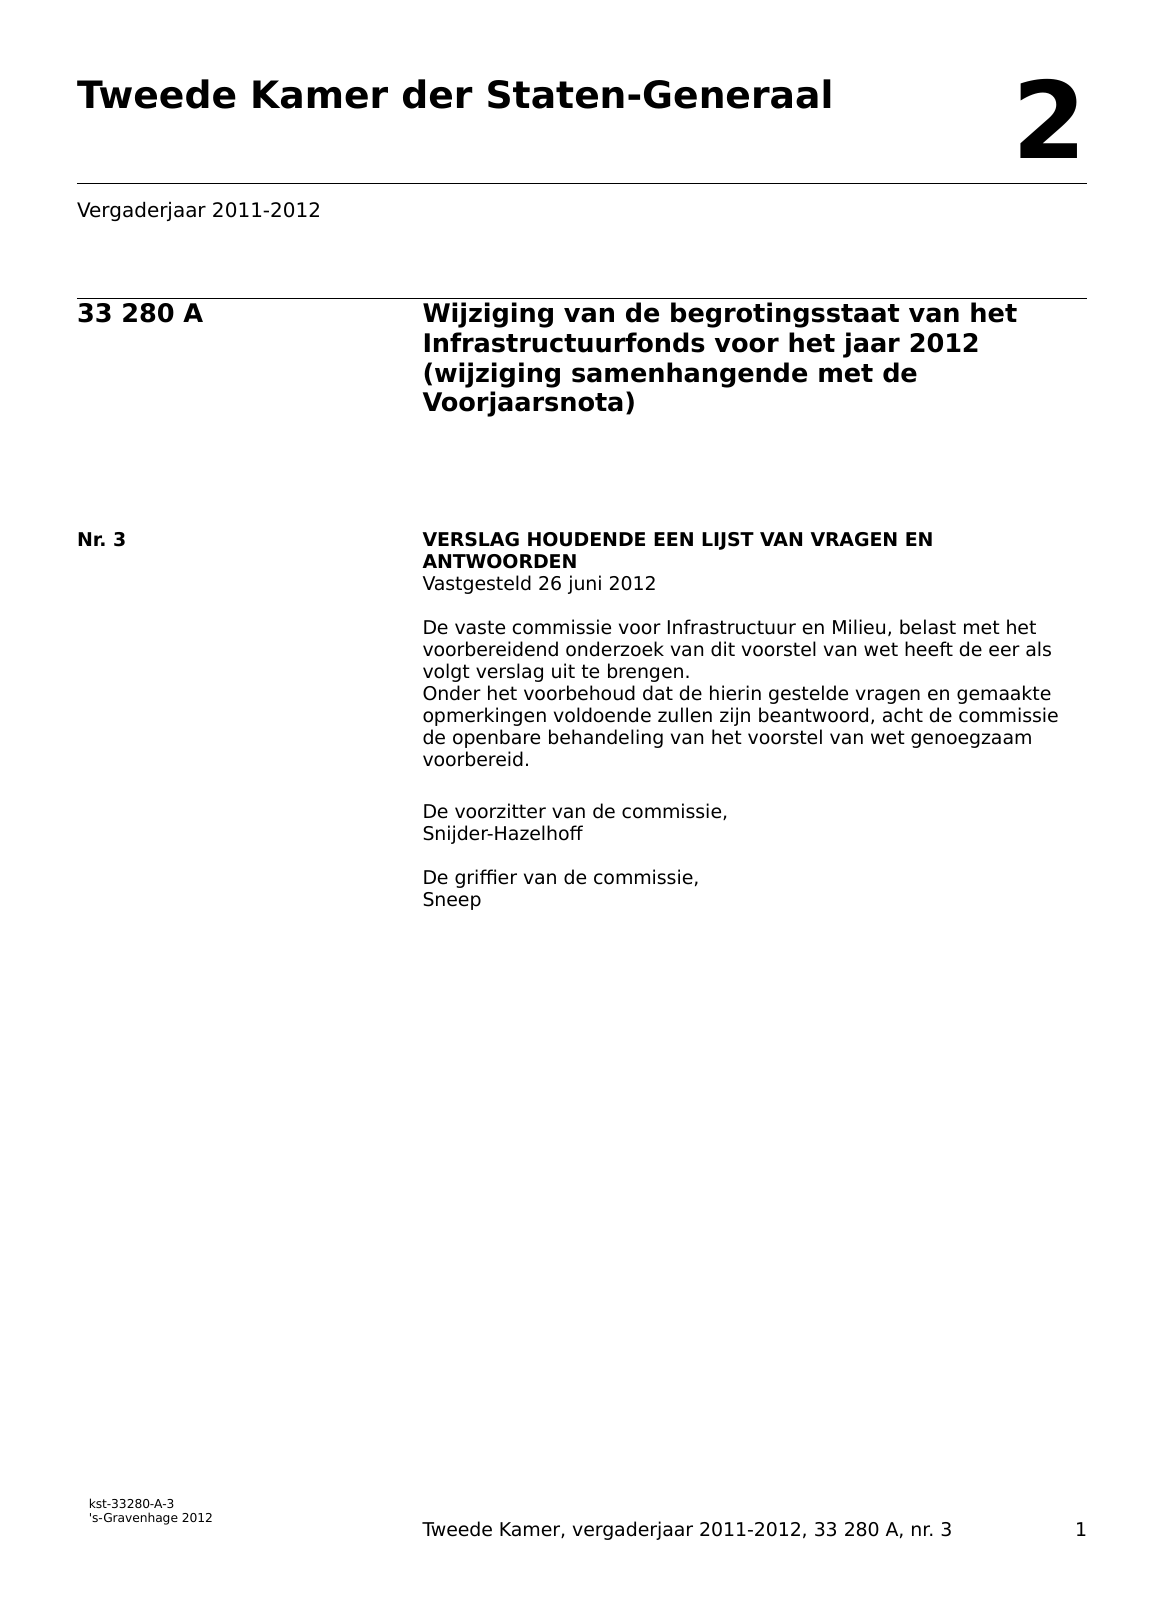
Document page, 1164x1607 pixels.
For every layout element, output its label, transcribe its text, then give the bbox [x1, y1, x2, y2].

subtitle 33 280 A Wijziging van de begrotingsstaat van het Infrastructuurfonds voor het jaar 2012 (wijziging samenhangende met de Voorjaarsnota) [77, 299, 1087, 418]
text De vaste commissie voor Infrastructuur en Milieu, belast met het voorbereidend onderzoek van dit voorstel van wet heeft de eer als volgt verslag uit te brengen. [422, 617, 1087, 683]
table_header 2 [886, 59, 1087, 183]
subtitle Nr. 3 VERSLAG HOUDENDE EEN LIJST VAN VRAGEN EN ANTWOORDEN [77, 529, 1087, 573]
text 's-Gravenhage 2012 [88, 1511, 323, 1525]
table_header Tweede Kamer der Staten-Generaal [77, 59, 886, 183]
table_cell Vergaderjaar 2011-2012 [77, 184, 1087, 298]
text kst-33280-A-3 [88, 1497, 323, 1511]
text De griffier van de commissie, Sneep [422, 867, 1087, 911]
text Onder het voorbehoud dat de hierin gestelde vragen en gemaakte opmerkingen voldoende zullen zijn beantwoord, acht de commissie de openbare behandeling van het voorstel van wet genoegzaam voorbereid. [422, 683, 1087, 771]
text Vastgesteld 26 juni 2012 [422, 573, 1087, 595]
text De voorzitter van de commissie, Snijder-Hazelhoff [422, 801, 1087, 845]
